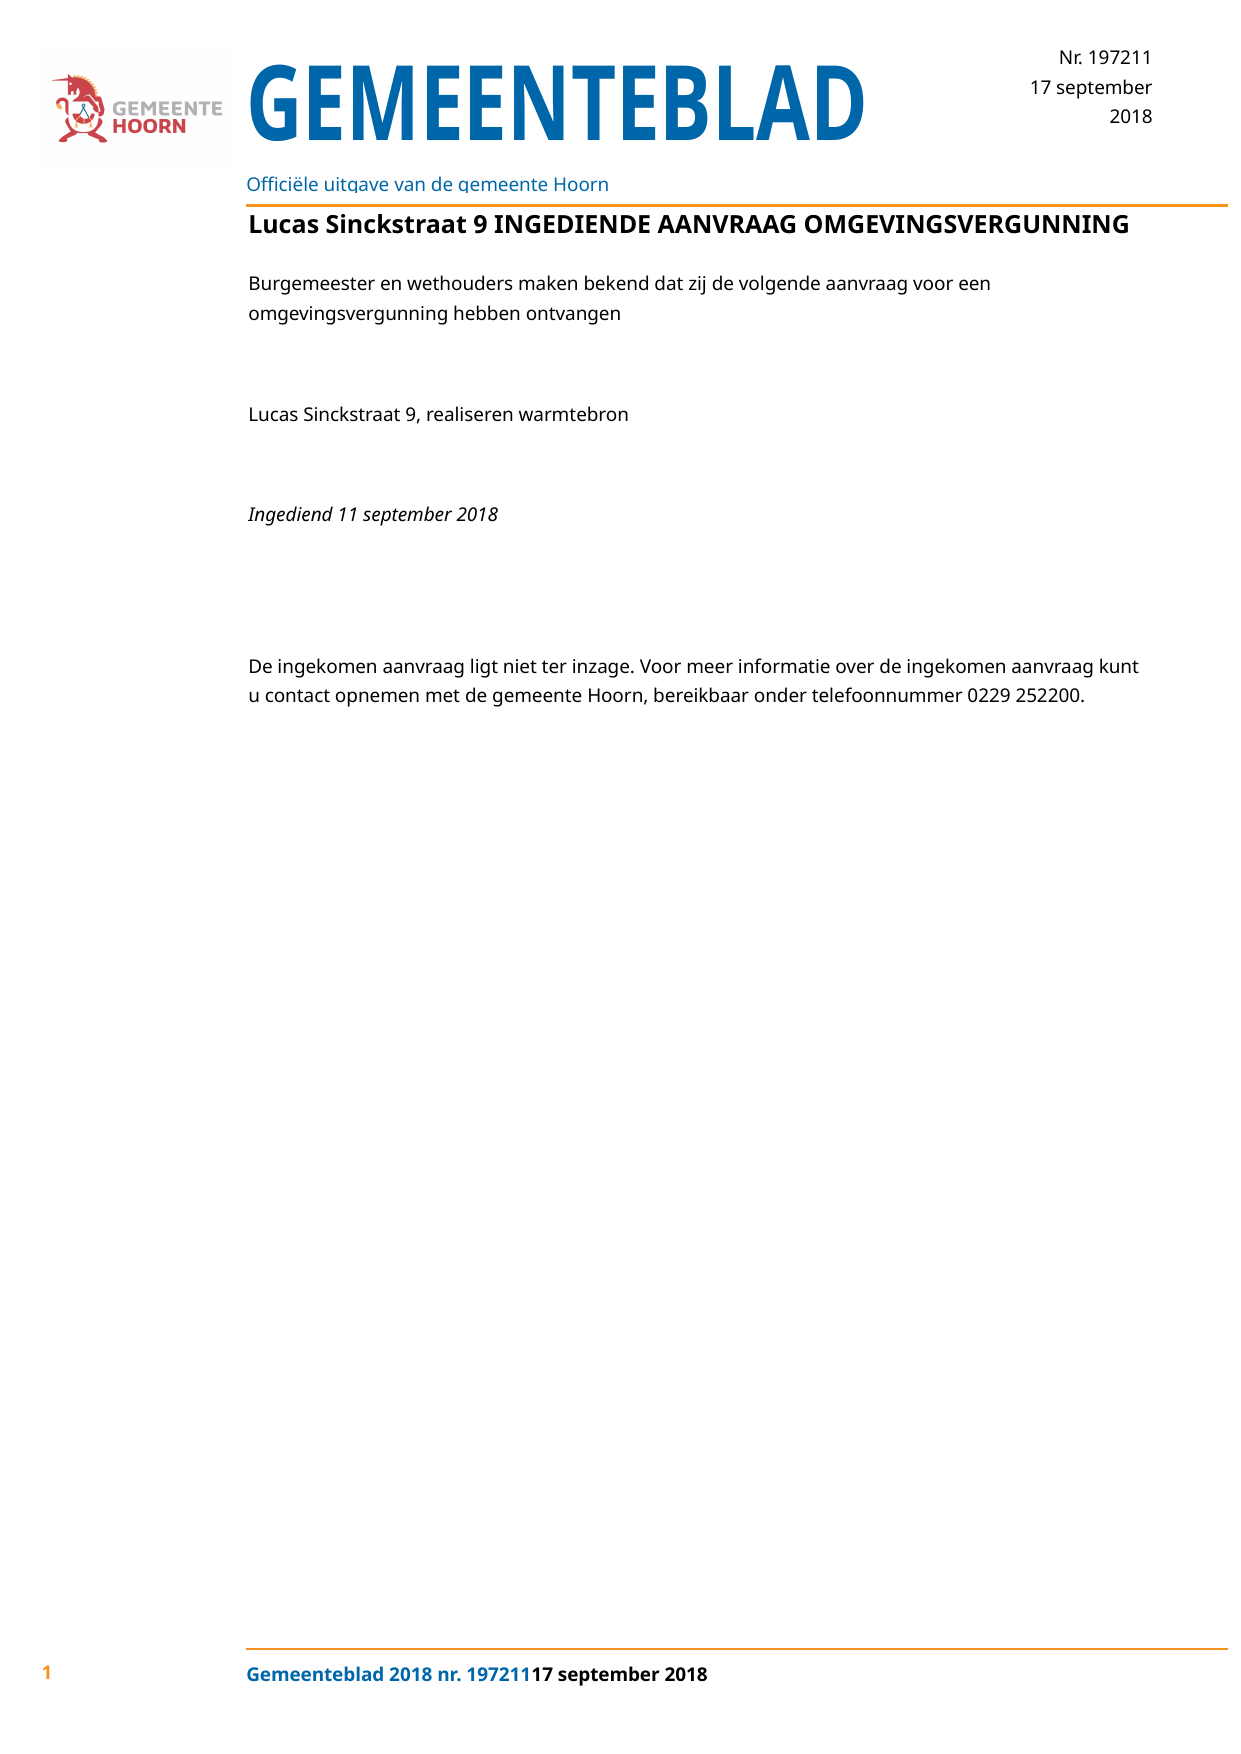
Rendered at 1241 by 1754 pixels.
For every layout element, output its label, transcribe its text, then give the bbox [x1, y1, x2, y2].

text Burgemeester en wethouders maken bekend dat zij de volgende aanvraag voor een omgevingsvergunning hebben ontvangen [248, 270, 1152, 326]
text Lucas Sinckstraat 9 INGEDIENDE AANVRAAG OMGEVINGSVERGUNNING [248, 207, 1152, 241]
text Ingediend 11 september 2018 [248, 502, 1152, 527]
picture [41, 47, 231, 172]
text Lucas Sinckstraat 9, realiseren warmtebron [248, 401, 1152, 426]
text De ingekomen aanvraag ligt niet ter inzage. Voor meer informatie over de ingekomen aanvraag kunt u contact opnemen met de gemeente Hoorn, bereikbaar onder telefoonnummer 0229 252200. [248, 653, 1152, 708]
